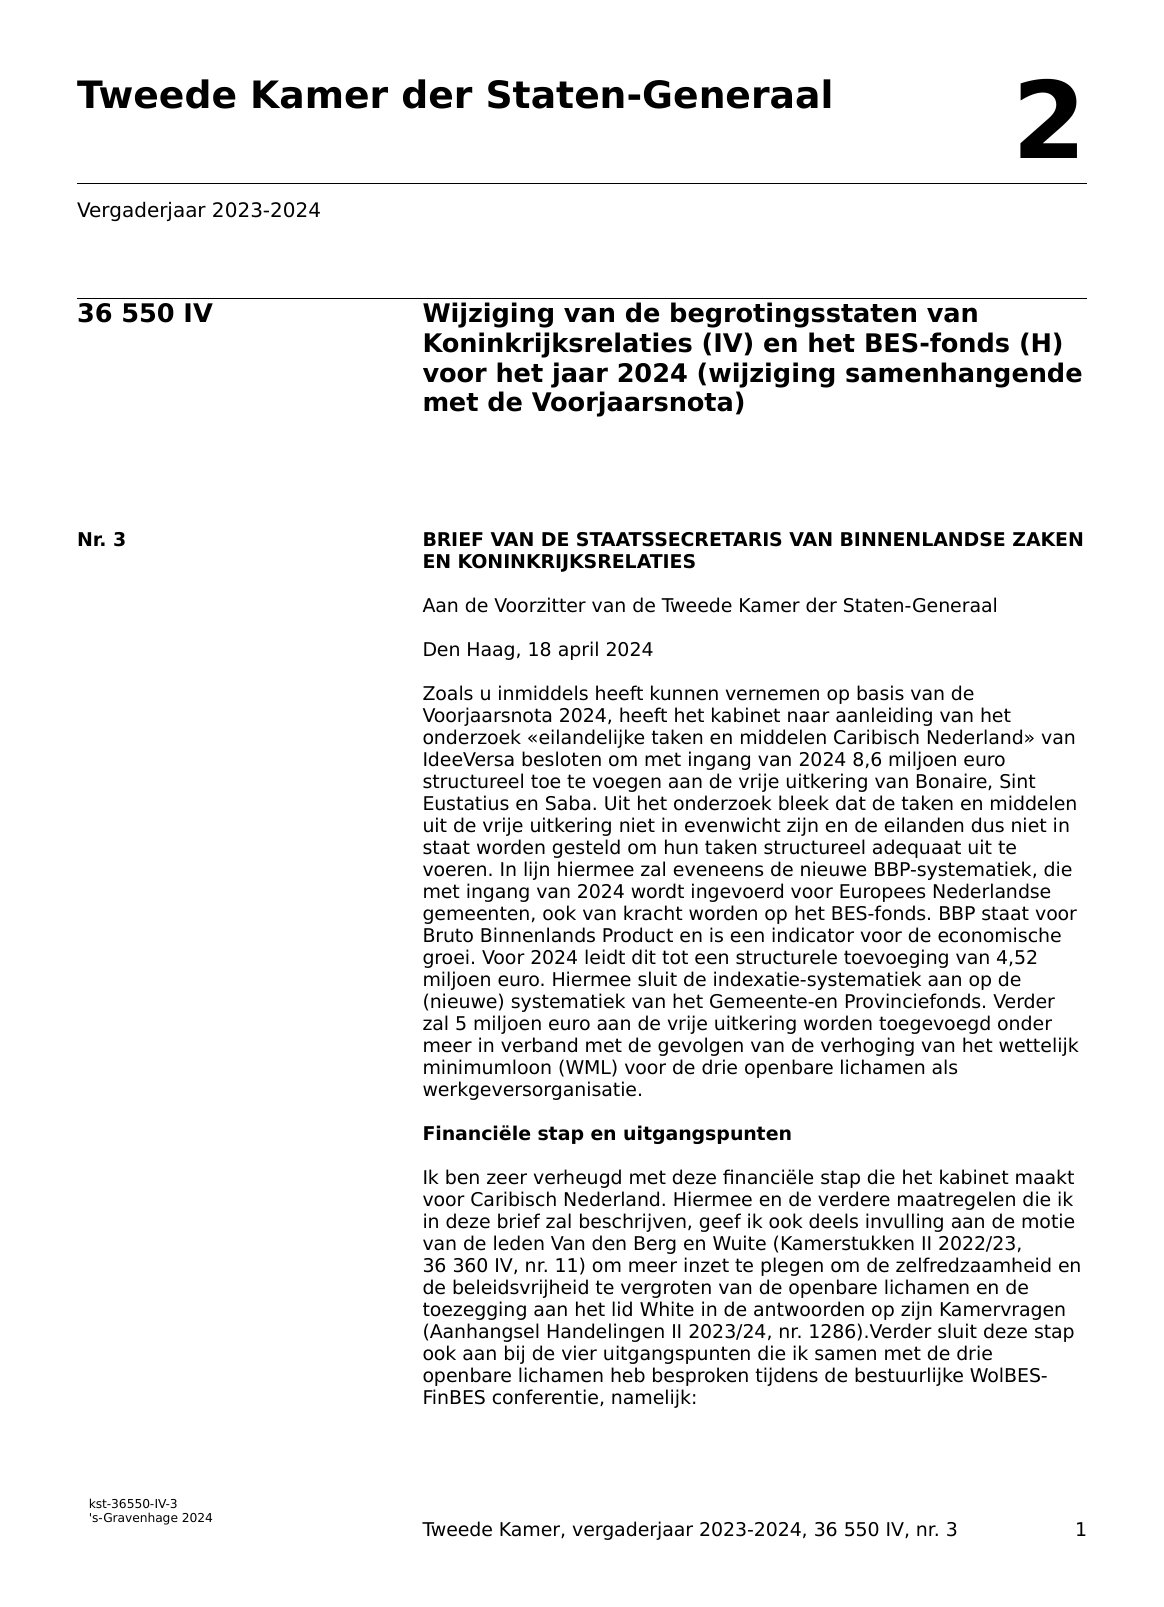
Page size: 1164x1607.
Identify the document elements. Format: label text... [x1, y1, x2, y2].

subtitle 36 550 IV Wijziging van de begrotingsstaten van Koninkrijksrelaties (IV) en het BES-fonds (H) voor het jaar 2024 (wijziging samenhangende met de Voorjaarsnota) [77, 299, 1087, 418]
table_header 2 [886, 59, 1087, 183]
text Aan de Voorzitter van de Tweede Kamer der Staten-Generaal [422, 595, 1087, 617]
text Zoals u inmiddels heeft kunnen vernemen op basis van de Voorjaarsnota 2024, heeft het kabinet naar aanleiding van het onderzoek «eilandelijke taken en middelen Caribisch Nederland» van IdeeVersa besloten om met ingang van 2024 8,6 miljoen euro structureel toe te voegen aan de vrije uitkering van Bonaire, Sint Eustatius en Saba. Uit het onderzoek bleek dat de taken en middelen uit de vrije uitkering niet in evenwicht zijn en de eilanden dus niet in staat worden gesteld om hun taken structureel adequaat uit te voeren. In lijn hiermee zal eveneens de nieuwe BBP-systematiek, die met ingang van 2024 wordt ingevoerd voor Europees Nederlandse gemeenten, ook van kracht worden op het BES-fonds. BBP staat voor Bruto Binnenlands Product en is een indicator voor de economische groei. Voor 2024 leidt dit tot een structurele toevoeging van 4,52 miljoen euro. Hiermee sluit de indexatie-systematiek aan op de (nieuwe) systematiek van het Gemeente-en Provinciefonds. Verder zal 5 miljoen euro aan de vrije uitkering worden toegevoegd onder meer in verband met de gevolgen van de verhoging van het wettelijk minimumloon (WML) voor de drie openbare lichamen als werkgeversorganisatie. [422, 683, 1087, 1101]
text kst-36550-IV-3 [88, 1497, 323, 1511]
subtitle Financiële stap en uitgangspunten [422, 1123, 1087, 1145]
text 's-Gravenhage 2024 [88, 1511, 323, 1525]
text Den Haag, 18 april 2024 [422, 639, 1087, 661]
table_header Tweede Kamer der Staten-Generaal [77, 59, 886, 183]
table_cell Vergaderjaar 2023-2024 [77, 184, 1087, 298]
text Ik ben zeer verheugd met deze financiële stap die het kabinet maakt voor Caribisch Nederland. Hiermee en de verdere maatregelen die ik in deze brief zal beschrijven, geef ik ook deels invulling aan de motie van de leden Van den Berg en Wuite (Kamerstukken II 2022/23, 36 360 IV, nr. 11) om meer inzet te plegen om de zelfredzaamheid en de beleidsvrijheid te vergroten van de openbare lichamen en de toezegging aan het lid White in de antwoorden op zijn Kamervragen (Aanhangsel Handelingen II 2023/24, nr. 1286).Verder sluit deze stap ook aan bij de vier uitgangspunten die ik samen met de drie openbare lichamen heb besproken tijdens de bestuurlijke WolBES-FinBES conferentie, namelijk: [422, 1167, 1087, 1409]
subtitle Nr. 3 BRIEF VAN DE STAATSSECRETARIS VAN BINNENLANDSE ZAKEN EN KONINKRIJKSRELATIES [77, 529, 1087, 573]
